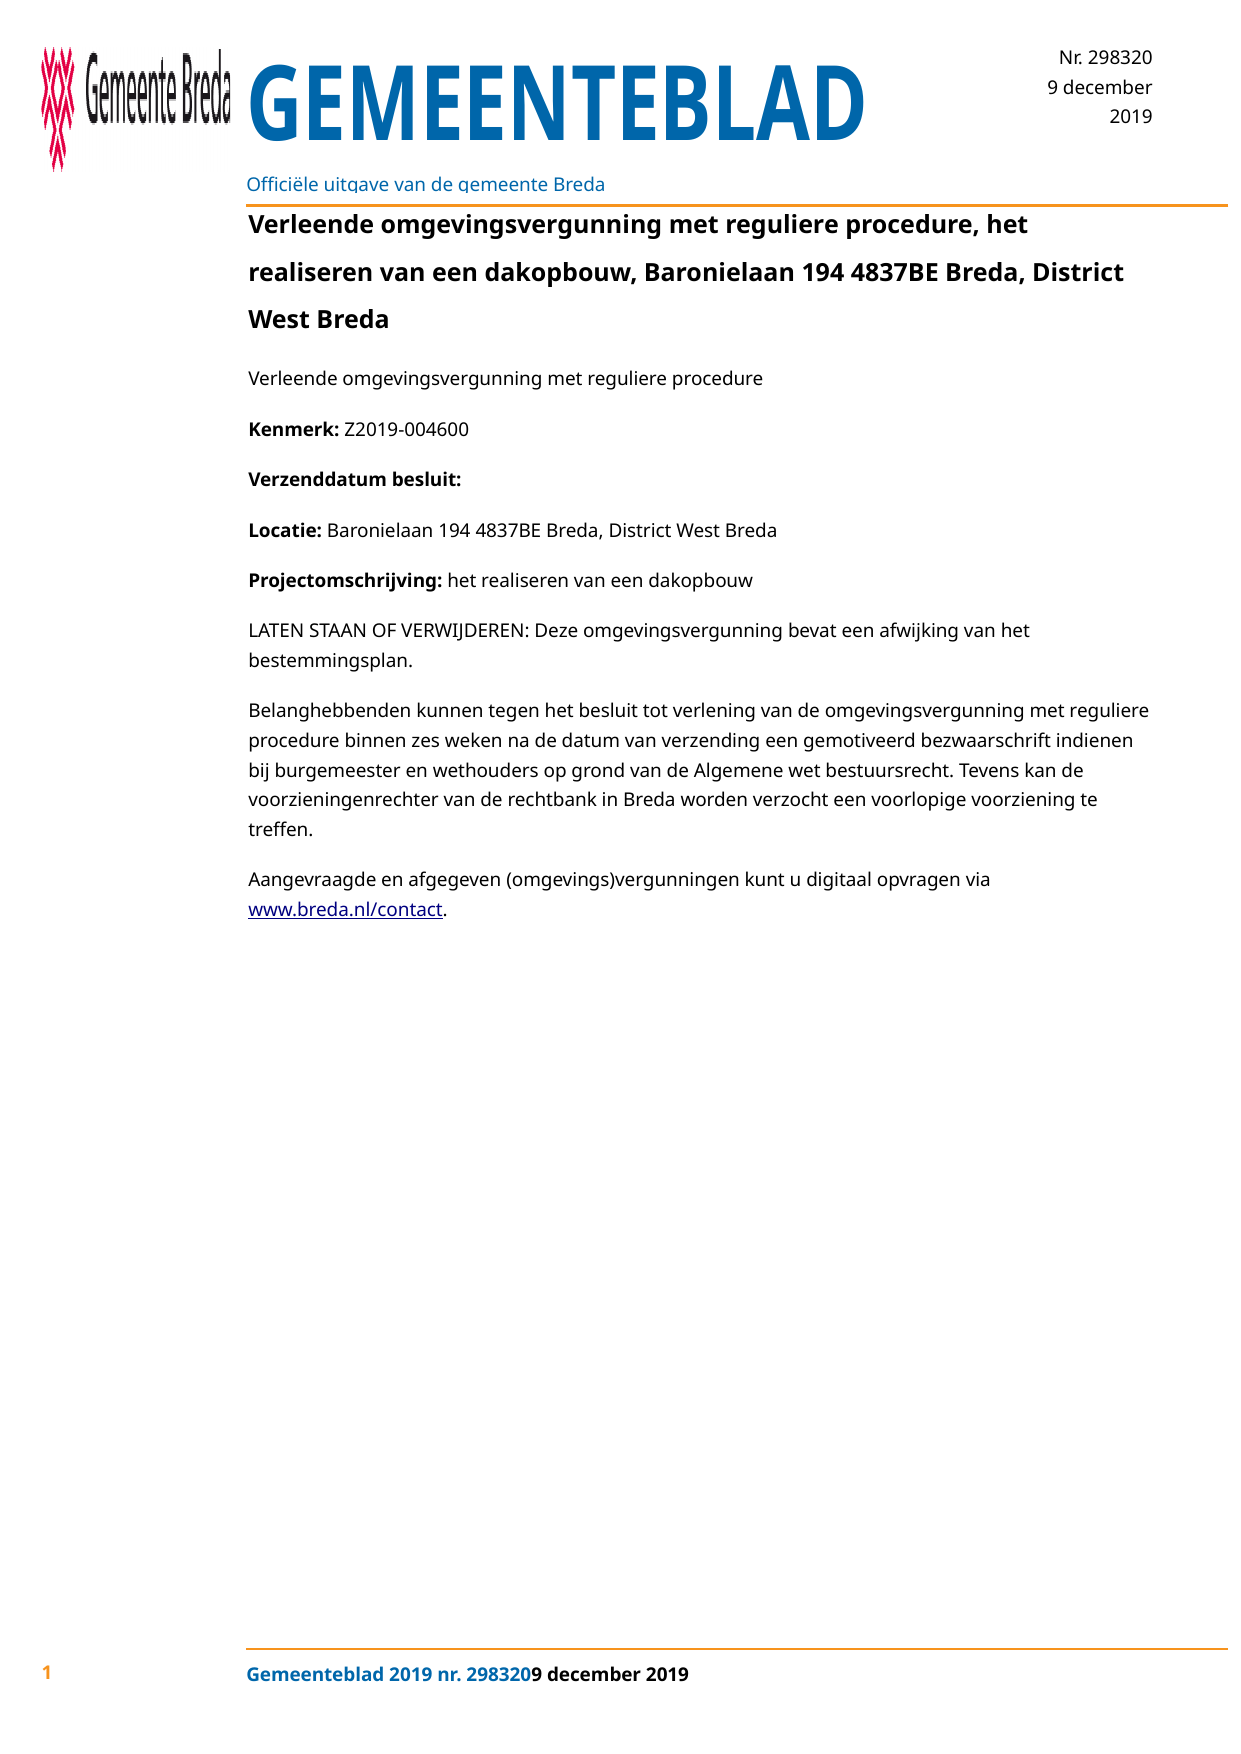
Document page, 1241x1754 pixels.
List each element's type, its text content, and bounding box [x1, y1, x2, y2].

text Kenmerk: Z2019-004600 [248, 416, 1152, 442]
text Aangevraagde en afgegeven (omgevings)vergunningen kunt u digitaal opvragen via www.breda.nl/contact. [248, 866, 1152, 922]
text Projectomschrijving: het realiseren van een dakopbouw [248, 567, 1152, 593]
picture [41, 47, 231, 172]
text Belanghebbenden kunnen tegen het besluit tot verlening van de omgevingsvergunning met reguliere procedure binnen zes weken na de datum van verzending een gemotiveerd bezwaarschrift indienen bij burgemeester en wethouders op grond van de Algemene wet bestuursrecht. Tevens kan de voorzieningenrechter van de rechtbank in Breda worden verzocht een voorlopige voorziening te treffen. [248, 698, 1152, 842]
text Verzenddatum besluit: [248, 466, 1152, 492]
text Verleende omgevingsvergunning met reguliere procedure [248, 366, 1152, 391]
text Verleende omgevingsvergunning met reguliere procedure, het realiseren van een dakopbouw, Baronielaan 194 4837BE Breda, District West Breda [248, 207, 1152, 336]
text LATEN STAAN OF VERWIJDEREN: Deze omgevingsvergunning bevat een afwijking van het bestemmingsplan. [248, 618, 1152, 673]
text Locatie: Baronielaan 194 4837BE Breda, District West Breda [248, 517, 1152, 542]
